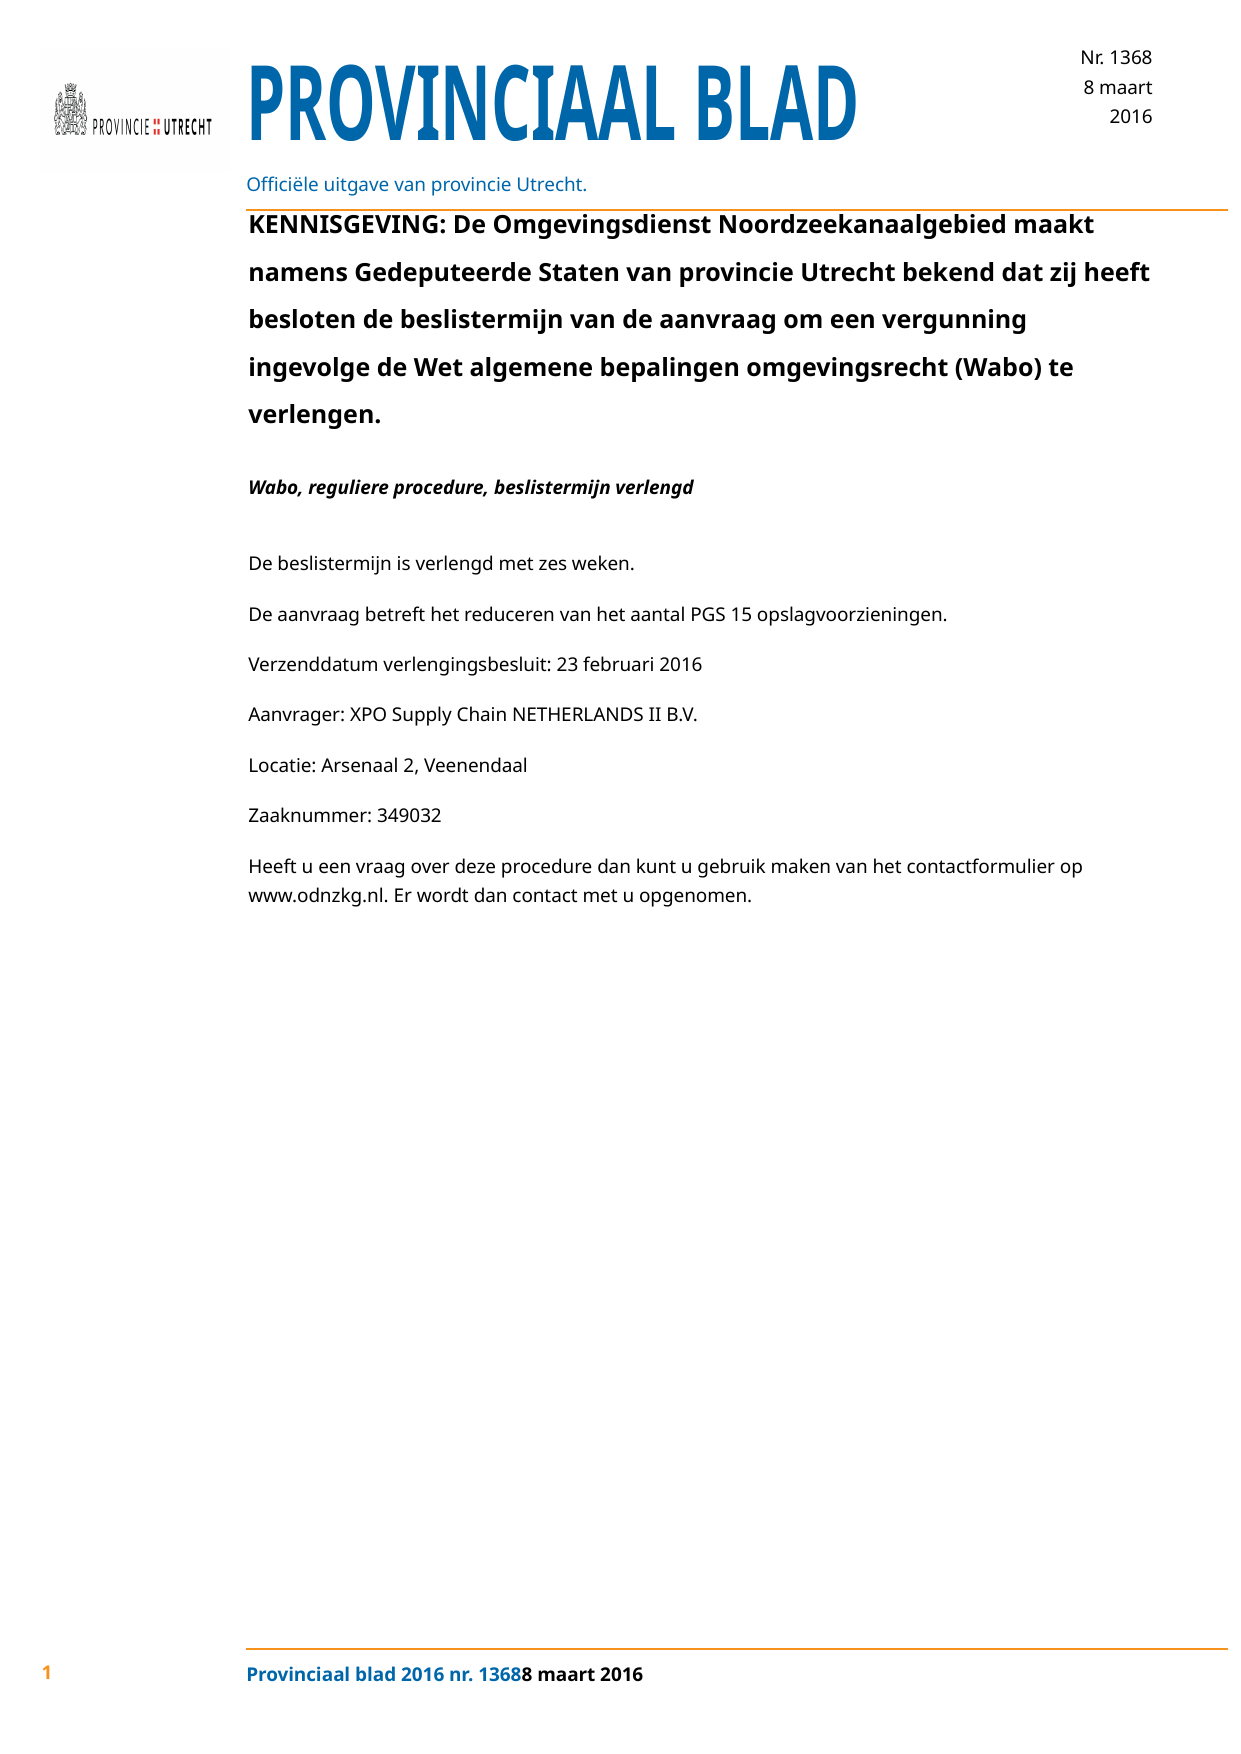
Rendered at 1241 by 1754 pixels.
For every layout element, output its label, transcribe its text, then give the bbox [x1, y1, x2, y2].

text Wabo, reguliere procedure, beslistermijn verlengd [248, 474, 1152, 500]
text KENNISGEVING: De Omgevingsdienst Noordzeekanaalgebied maakt namens Gedeputeerde Staten van provincie Utrecht bekend dat zij heeft besloten de beslistermijn van de aanvraag om een vergunning ingevolge de Wet algemene bepalingen omgevingsrecht (Wabo) te verlengen. [248, 211, 1152, 431]
text De beslistermijn is verlengd met zes weken. [248, 550, 1152, 576]
text Zaaknummer: 349032 [248, 802, 1152, 828]
picture [41, 47, 231, 172]
text Aanvrager: XPO Supply Chain NETHERLANDS II B.V. [248, 702, 1152, 727]
text De aanvraag betreft het reduceren van het aantal PGS 15 opslagvoorzieningen. [248, 601, 1152, 627]
text Locatie: Arsenaal 2, Veenendaal [248, 752, 1152, 778]
text Verzenddatum verlengingsbesluit: 23 februari 2016 [248, 651, 1152, 677]
text Heeft u een vraag over deze procedure dan kunt u gebruik maken van het contactformulier op www.odnzkg.nl. Er wordt dan contact met u opgenomen. [248, 853, 1152, 908]
